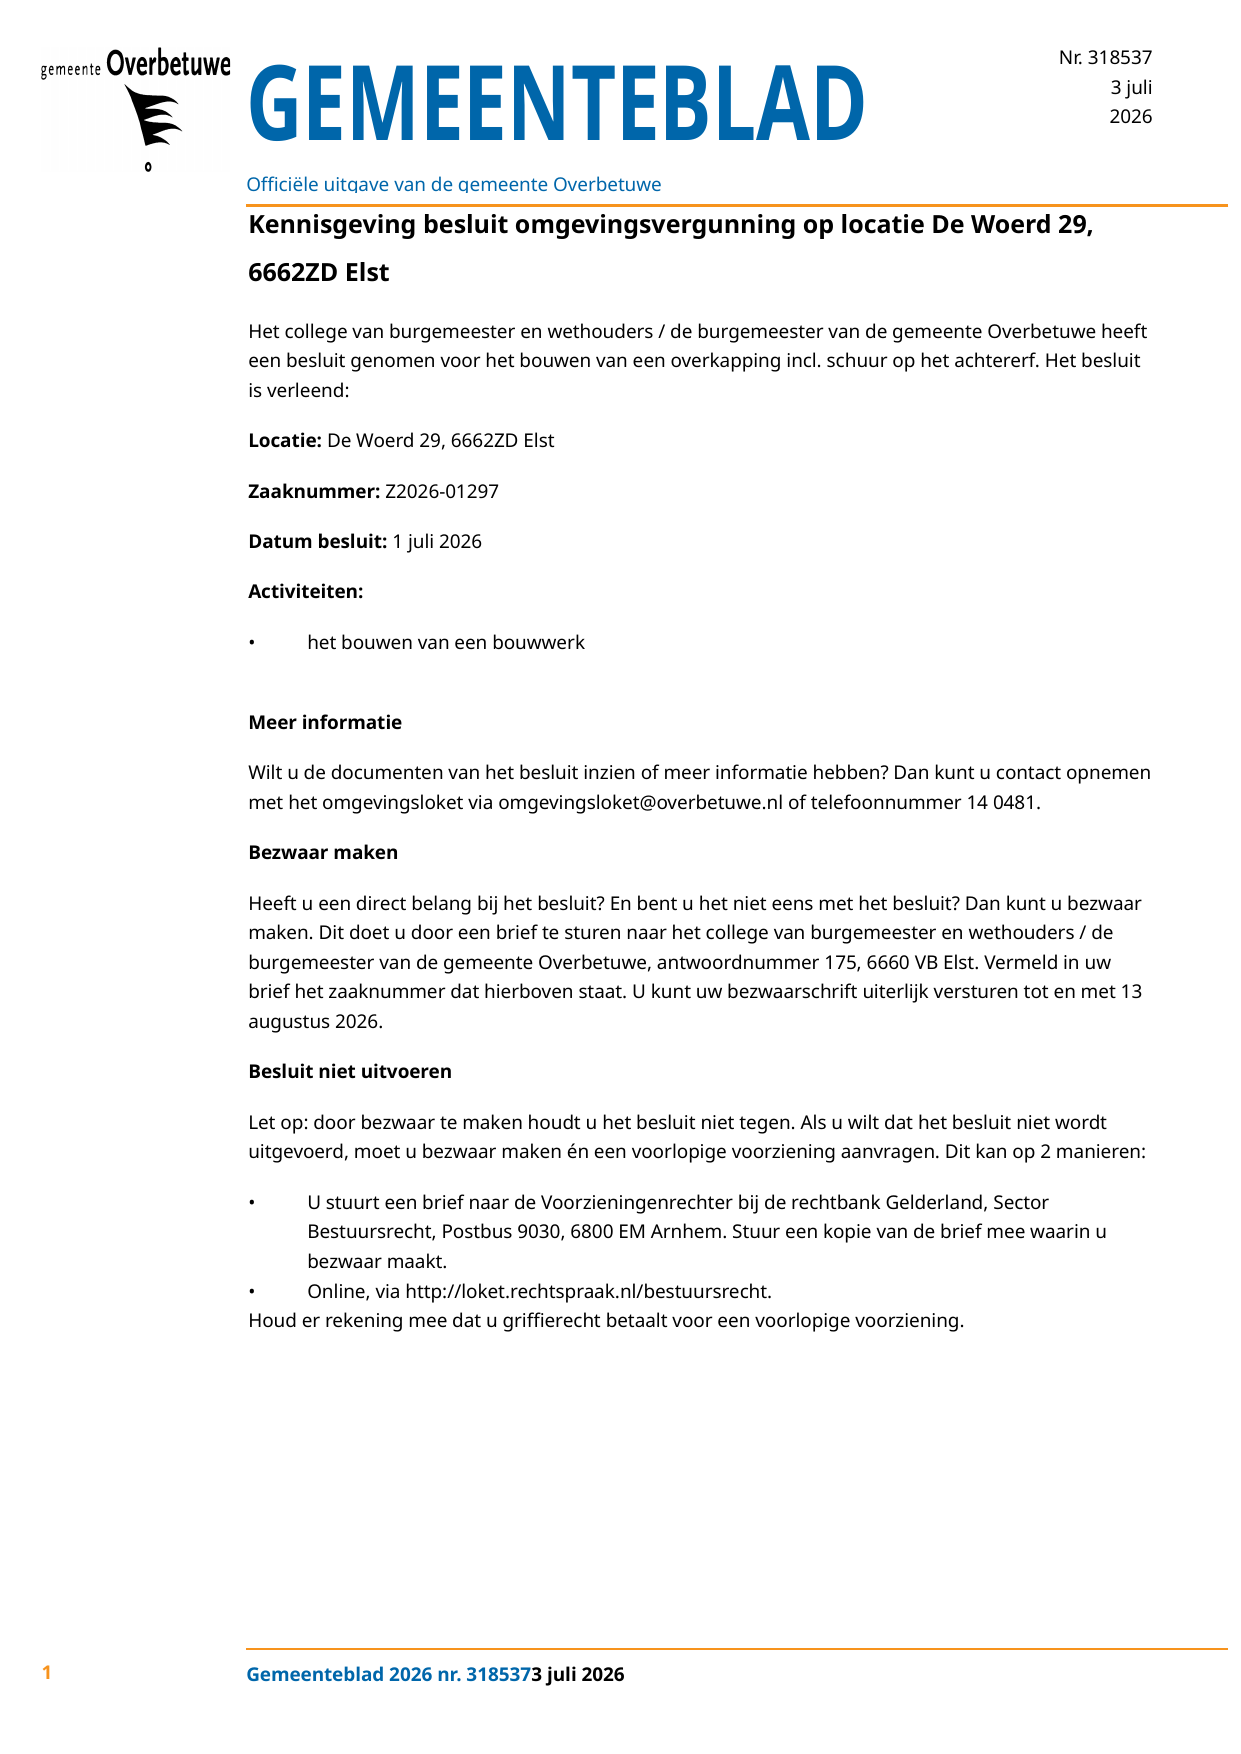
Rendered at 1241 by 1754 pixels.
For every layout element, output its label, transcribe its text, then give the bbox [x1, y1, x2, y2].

text Heeft u een direct belang bij het besluit? En bent u het niet eens met het besluit? Dan kunt u bezwaar maken. Dit doet u door een brief te sturen naar het college van burgemeester en wethouders / de burgemeester van de gemeente Overbetuwe, antwoordnummer 175, 6660 VB Elst. Vermeld in uw brief het zaaknummer dat hierboven staat. U kunt uw bezwaarschrift uiterlijk versturen tot en met 13 augustus 2026. [248, 890, 1152, 1034]
text Wilt u de documenten van het besluit inzien of meer informatie hebben? Dan kunt u contact opnemen met het omgevingsloket via omgevingsloket@overbetuwe.nl of telefoonnummer 14 0481. [248, 759, 1152, 815]
text Het college van burgemeester en wethouders / de burgemeester van de gemeente Overbetuwe heeft een besluit genomen voor het bouwen van een overkapping incl. schuur op het achtererf. Het besluit is verleend: [248, 318, 1152, 403]
picture [41, 47, 231, 172]
text Kennisgeving besluit omgevingsvergunning op locatie De Woerd 29, 6662ZD Elst [248, 207, 1152, 288]
text Zaaknummer: Z2026-01297 [248, 478, 1152, 504]
text Datum besluit: 1 juli 2026 [248, 528, 1152, 554]
text Locatie: De Woerd 29, 6662ZD Elst [248, 427, 1152, 453]
text Besluit niet uitvoeren [248, 1059, 1152, 1084]
text Meer informatie [248, 709, 1152, 735]
list U stuurt een brief naar de Voorzieningenrechter bij de rechtbank Gelderland, Sector Bestuursrecht, Postbus 9030, 6800 EM Arnhem. Stuur een kopie van de brief mee waarin u bezwaar maakt. [248, 1189, 1152, 1274]
text Bezwaar maken [248, 839, 1152, 865]
list het bouwen van een bouwwerk [248, 629, 1152, 655]
text Activiteiten: [248, 579, 1152, 604]
text Houd er rekening mee dat u griffierecht betaalt voor een voorlopige voorziening. [248, 1307, 1152, 1333]
text Let op: door bezwaar te maken houdt u het besluit niet tegen. Als u wilt dat het besluit niet wordt uitgevoerd, moet u bezwaar maken én een voorlopige voorziening aanvragen. Dit kan op 2 manieren: [248, 1109, 1152, 1164]
list Online, via http://loket.rechtspraak.nl/bestuursrecht. [248, 1278, 1152, 1304]
